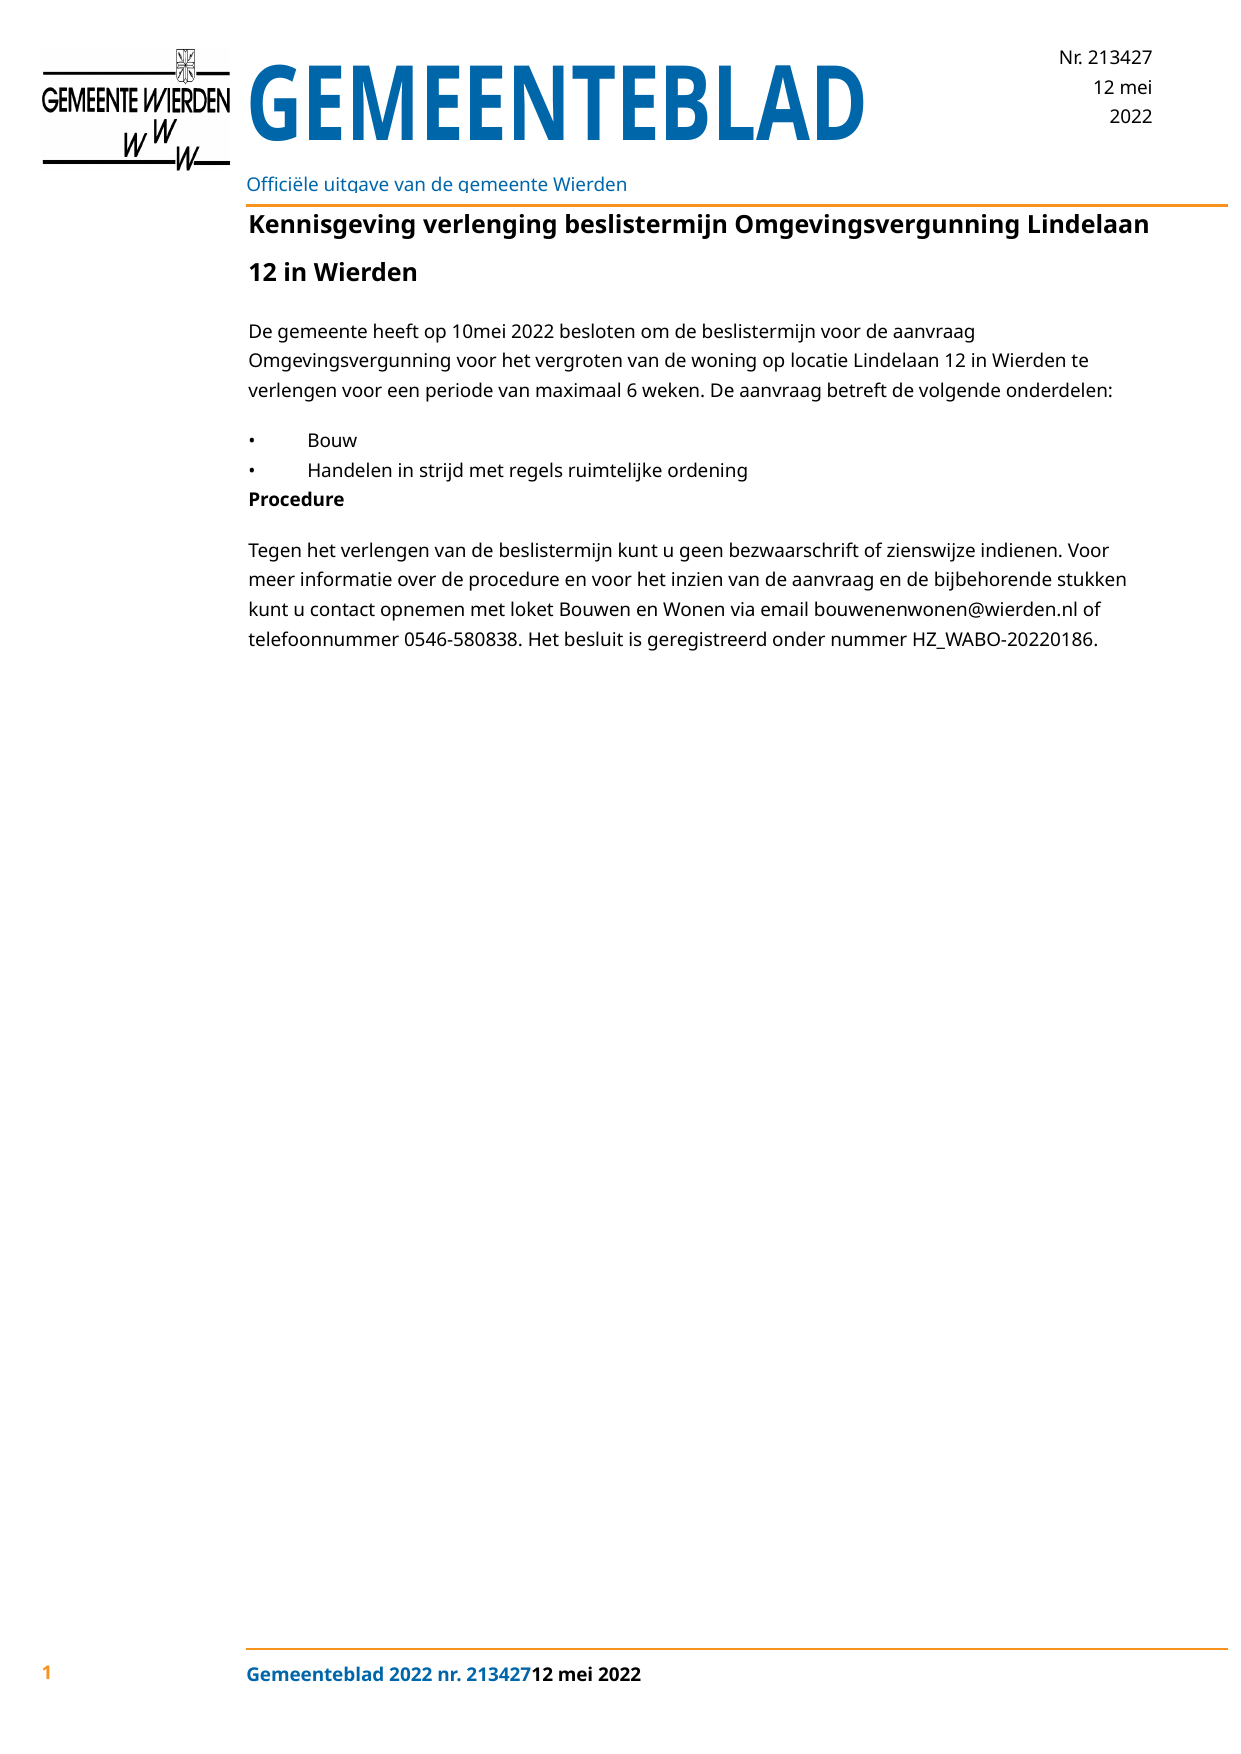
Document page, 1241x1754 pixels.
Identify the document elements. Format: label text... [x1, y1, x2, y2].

text Kennisgeving verlenging beslistermijn Omgevingsvergunning Lindelaan 12 in Wierden [248, 207, 1152, 288]
text De gemeente heeft op 10mei 2022 besloten om de beslistermijn voor de aanvraag Omgevingsvergunning voor het vergroten van de woning op locatie Lindelaan 12 in Wierden te verlengen voor een periode van maximaal 6 weken. De aanvraag betreft de volgende onderdelen: [248, 318, 1152, 403]
text Procedure [248, 487, 1152, 512]
text Tegen het verlengen van de beslistermijn kunt u geen bezwaarschrift of zienswijze indienen. Voor meer informatie over de procedure en voor het inzien van de aanvraag en de bijbehorende stukken kunt u contact opnemen met loket Bouwen en Wonen via email bouwenenwonen@wierden.nl of telefoonnummer 0546-580838. Het besluit is geregistreerd onder nummer HZ_WABO-20220186. [248, 537, 1152, 652]
picture [41, 47, 231, 172]
list Handelen in strijd met regels ruimtelijke ordening [248, 457, 1152, 483]
list Bouw [248, 427, 1152, 453]
